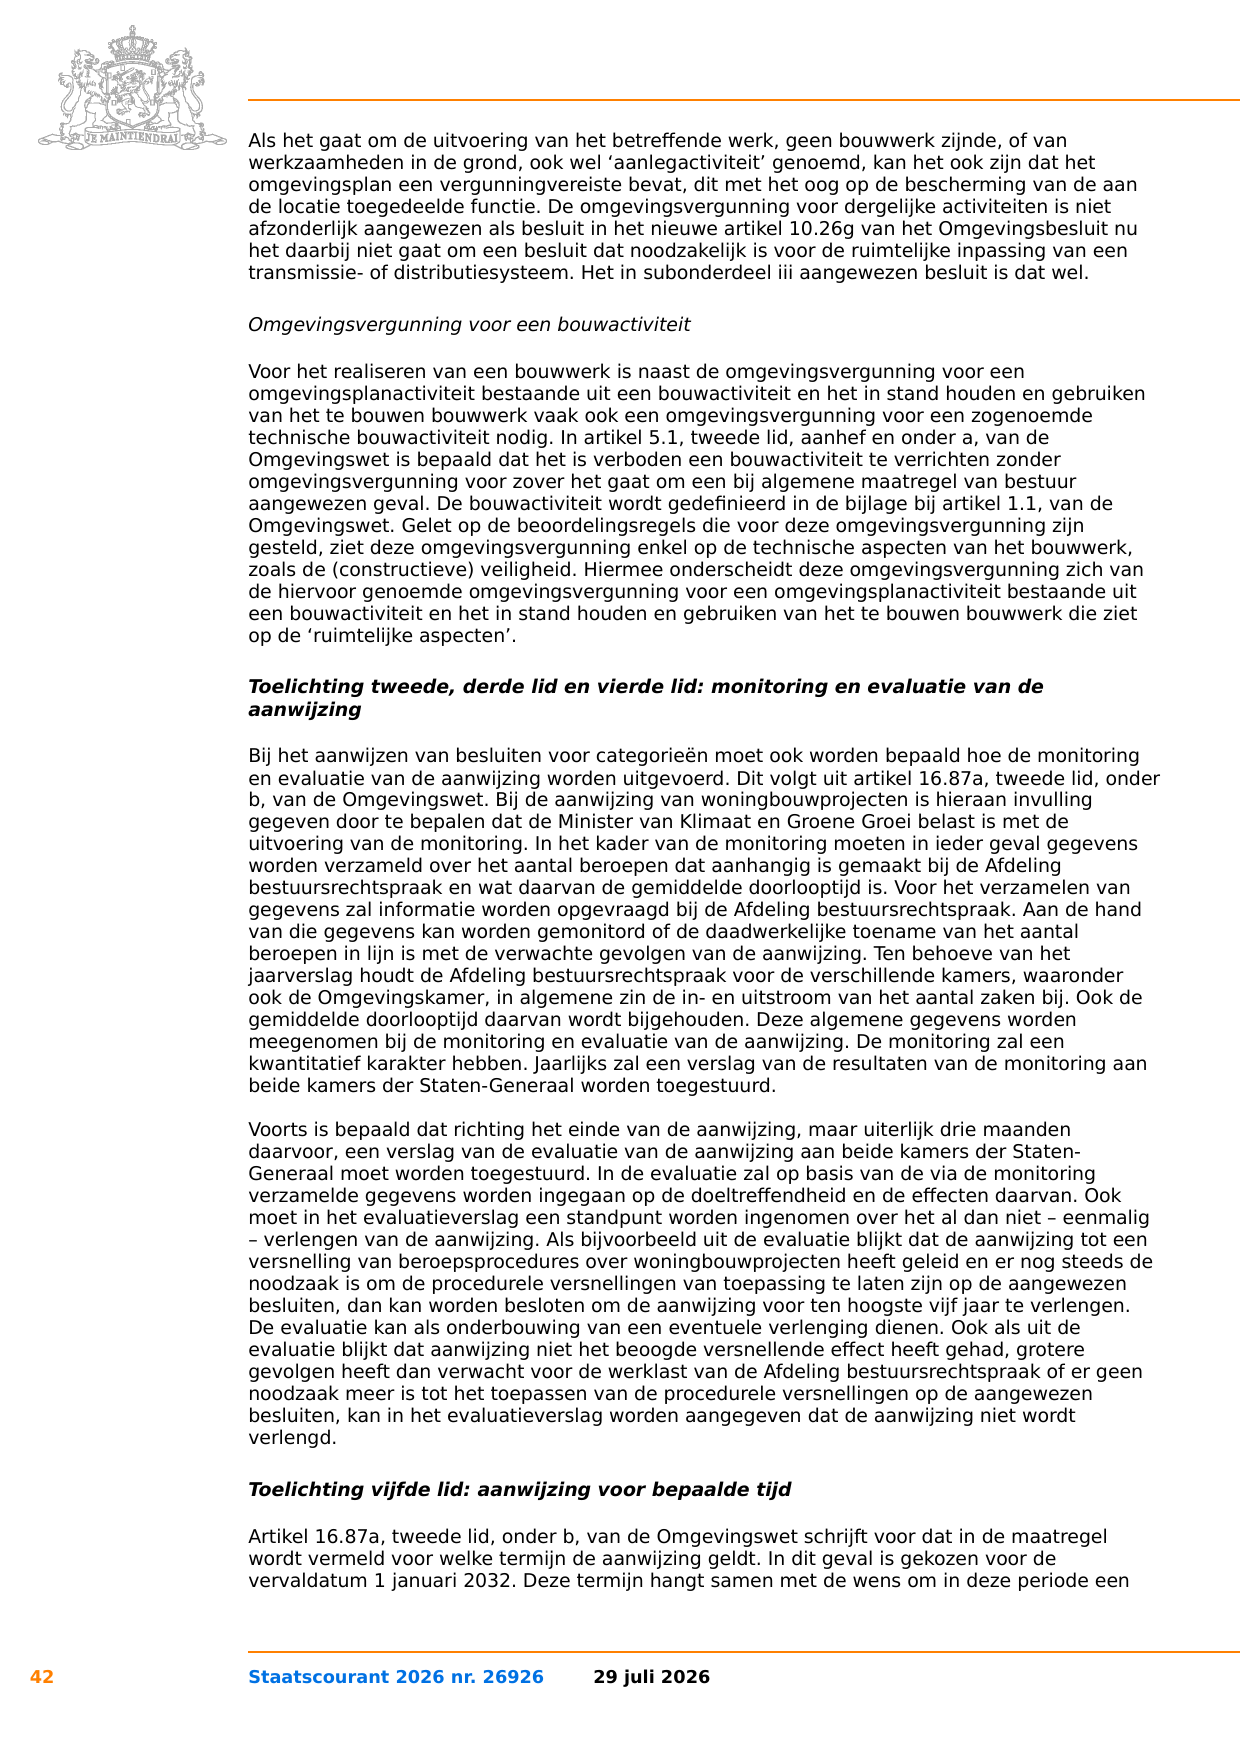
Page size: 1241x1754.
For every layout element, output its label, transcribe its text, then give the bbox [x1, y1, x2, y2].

text Voor het realiseren van een bouwwerk is naast de omgevingsvergunning voor een omgevingsplanactiviteit bestaande uit een bouwactiviteit en het in stand houden en gebruiken van het te bouwen bouwwerk vaak ook een omgevingsvergunning voor een zogenoemde technische bouwactiviteit nodig. In artikel 5.1, tweede lid, aanhef en onder a, van de Omgevingswet is bepaald dat het is verboden een bouwactiviteit te verrichten zonder omgevingsvergunning voor zover het gaat om een bij algemene maatregel van bestuur aangewezen geval. De bouwactiviteit wordt gedefinieerd in de bijlage bij artikel 1.1, van de Omgevingswet. Gelet op de beoordelingsregels die voor deze omgevingsvergunning zijn gesteld, ziet deze omgevingsvergunning enkel op de technische aspecten van het bouwwerk, zoals de (constructieve) veiligheid. Hiermee onderscheidt deze omgevingsvergunning zich van de hiervoor genoemde omgevingsvergunning voor een omgevingsplanactiviteit bestaande uit een bouwactiviteit en het in stand houden en gebruiken van het te bouwen bouwwerk die ziet op de ‘ruimtelijke aspecten’. [248, 361, 1163, 646]
text Artikel 16.87a, tweede lid, onder b, van de Omgevingswet schrijft voor dat in de maatregel wordt vermeld voor welke termijn de aanwijzing geldt. In dit geval is gekozen voor de vervaldatum 1 januari 2032. Deze termijn hangt samen met de wens om in deze periode een [248, 1526, 1163, 1592]
text Bij het aanwijzen van besluiten voor categorieën moet ook worden bepaald hoe de monitoring en evaluatie van de aanwijzing worden uitgevoerd. Dit volgt uit artikel 16.87a, tweede lid, onder b, van de Omgevingswet. Bij de aanwijzing van woningbouwprojecten is hieraan invulling gegeven door te bepalen dat de Minister van Klimaat en Groene Groei belast is met de uitvoering van de monitoring. In het kader van de monitoring moeten in ieder geval gegevens worden verzameld over het aantal beroepen dat aanhangig is gemaakt bij de Afdeling bestuursrechtspraak en wat daarvan de gemiddelde doorlooptijd is. Voor het verzamelen van gegevens zal informatie worden opgevraagd bij de Afdeling bestuursrechtspraak. Aan de hand van die gegevens kan worden gemonitord of de daadwerkelijke toename van het aantal beroepen in lijn is met de verwachte gevolgen van de aanwijzing. Ten behoeve van het jaarverslag houdt de Afdeling bestuursrechtspraak voor de verschillende kamers, waaronder ook de Omgevingskamer, in algemene zin de in- en uitstroom van het aantal zaken bij. Ook de gemiddelde doorlooptijd daarvan wordt bijgehouden. Deze algemene gegevens worden meegenomen bij de monitoring en evaluatie van de aanwijzing. De monitoring zal een kwantitatief karakter hebben. Jaarlijks zal een verslag van de resultaten van de monitoring aan beide kamers der Staten-Generaal worden toegestuurd. [248, 745, 1163, 1097]
picture [38, 25, 227, 150]
text Voorts is bepaald dat richting het einde van de aanwijzing, maar uiterlijk drie maanden daarvoor, een verslag van de evaluatie van de aanwijzing aan beide kamers der Staten-Generaal moet worden toegestuurd. In de evaluatie zal op basis van de via de monitoring verzamelde gegevens worden ingegaan op de doeltreffendheid en de effecten daarvan. Ook moet in het evaluatieverslag een standpunt worden ingenomen over het al dan niet – eenmalig – verlengen van de aanwijzing. Als bijvoorbeeld uit de evaluatie blijkt dat de aanwijzing tot een versnelling van beroepsprocedures over woningbouwprojecten heeft geleid en er nog steeds de noodzaak is om de procedurele versnellingen van toepassing te laten zijn op de aangewezen besluiten, dan kan worden besloten om de aanwijzing voor ten hoogste vijf jaar te verlengen. De evaluatie kan als onderbouwing van een eventuele verlenging dienen. Ook als uit de evaluatie blijkt dat aanwijzing niet het beoogde versnellende effect heeft gehad, grotere gevolgen heeft dan verwacht voor de werklast van de Afdeling bestuursrechtspraak of er geen noodzaak meer is tot het toepassen van de procedurele versnellingen op de aangewezen besluiten, kan in het evaluatieverslag worden aangegeven dat de aanwijzing niet wordt verlengd. [248, 1119, 1163, 1449]
subtitle Toelichting tweede, derde lid en vierde lid: monitoring en evaluatie van de aanwijzing [248, 676, 1163, 720]
subtitle Toelichting vijfde lid: aanwijzing voor bepaalde tijd [248, 1479, 1163, 1501]
text Als het gaat om de uitvoering van het betreffende werk, geen bouwwerk zijnde, of van werkzaamheden in de grond, ook wel ‘aanlegactiviteit’ genoemd, kan het ook zijn dat het omgevingsplan een vergunningvereiste bevat, dit met het oog op de bescherming van de aan de locatie toegedeelde functie. De omgevingsvergunning voor dergelijke activiteiten is niet afzonderlijk aangewezen als besluit in het nieuwe artikel 10.26g van het Omgevingsbesluit nu het daarbij niet gaat om een besluit dat noodzakelijk is voor de ruimtelijke inpassing van een transmissie- of distributiesysteem. Het in subonderdeel iii aangewezen besluit is dat wel. [248, 130, 1163, 284]
subtitle Omgevingsvergunning voor een bouwactiviteit [248, 314, 1163, 336]
